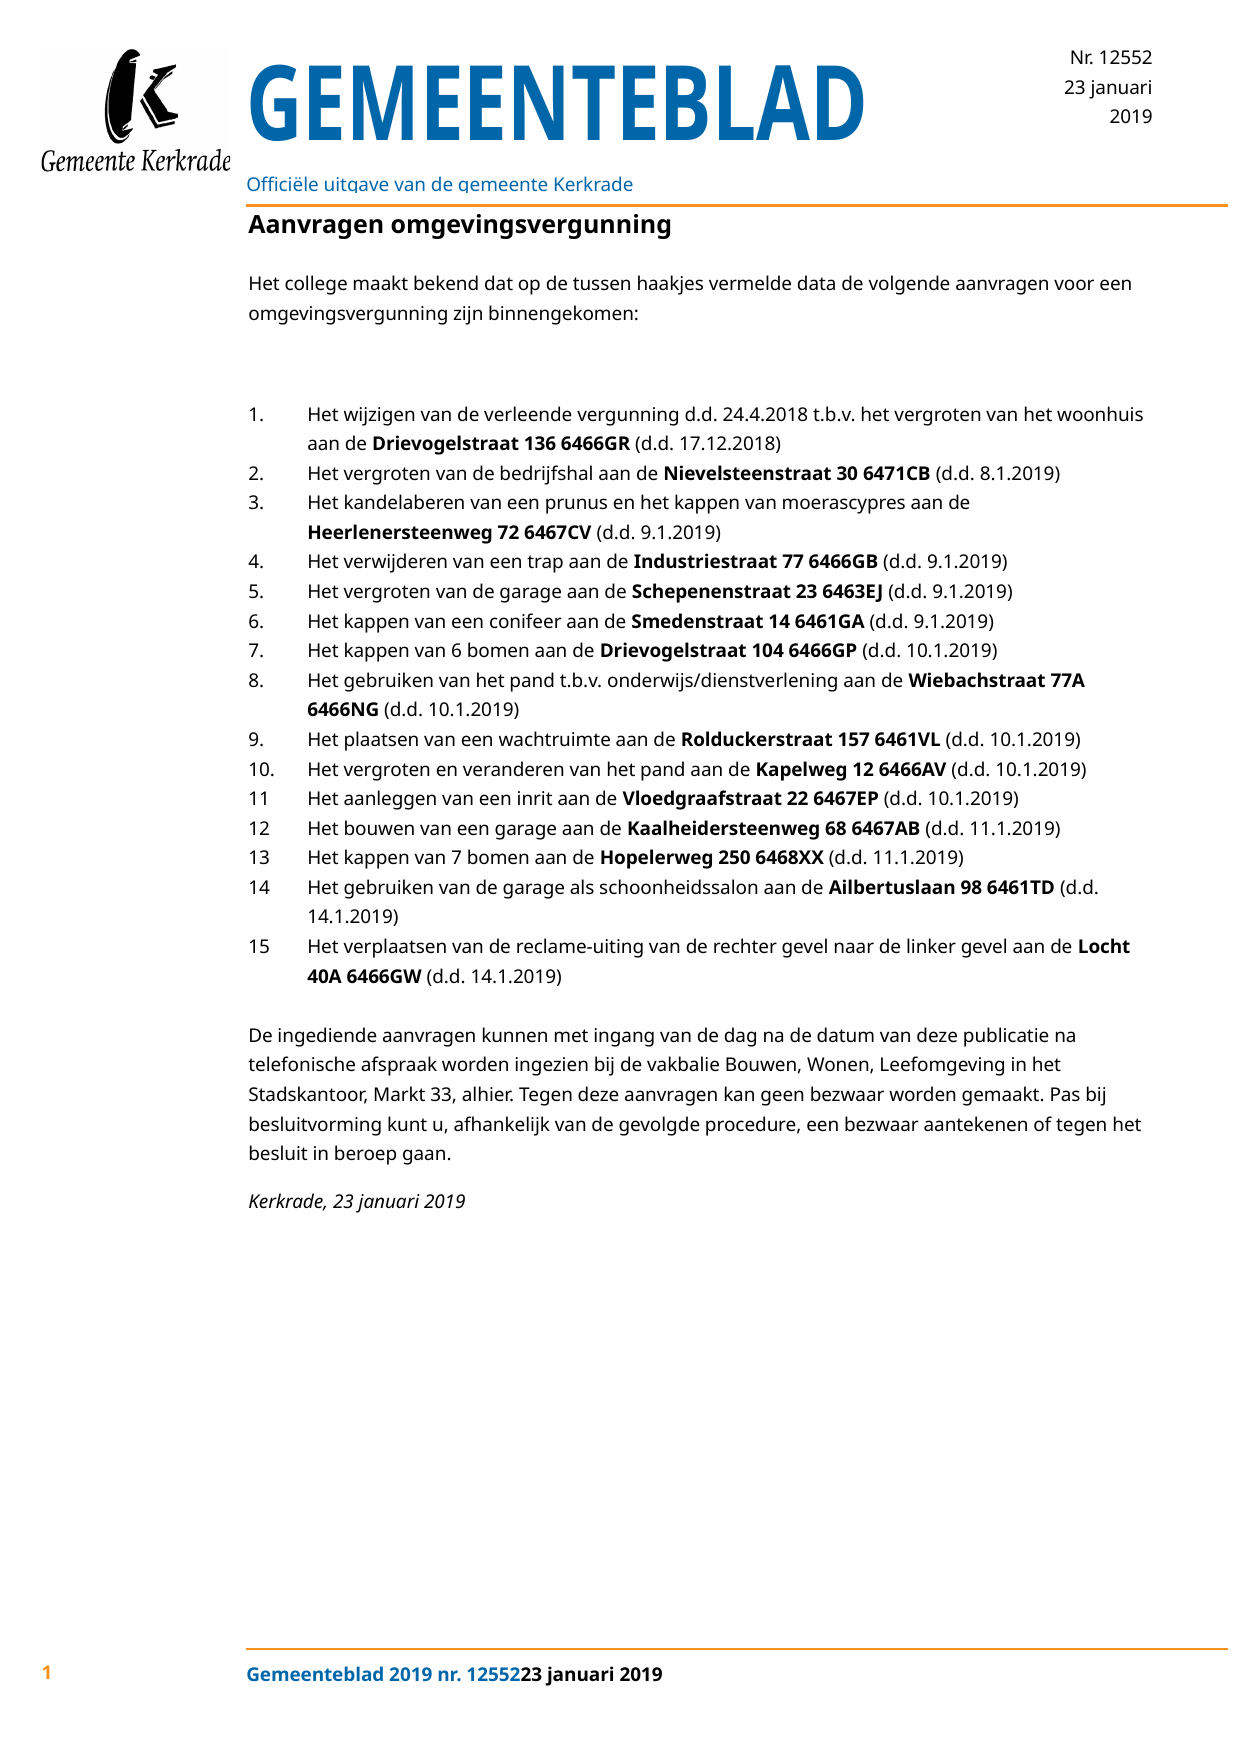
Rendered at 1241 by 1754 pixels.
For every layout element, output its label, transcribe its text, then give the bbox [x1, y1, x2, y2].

text Kerkrade, 23 januari 2019 [248, 1188, 1152, 1214]
list Het vergroten van de bedrijfshal aan de Nievelsteenstraat 30 6471CB (d.d. 8.1.2019) [248, 460, 1152, 486]
list Het kandelaberen van een prunus en het kappen van moerascypres aan de Heerlenersteenweg 72 6467CV (d.d. 9.1.2019) [248, 489, 1152, 545]
list Het vergroten en veranderen van het pand aan de Kapelweg 12 6466AV (d.d. 10.1.2019) [248, 756, 1152, 781]
list Het kappen van een conifeer aan de Smedenstraat 14 6461GA (d.d. 9.1.2019) [248, 608, 1152, 633]
picture [41, 47, 231, 172]
list Het kappen van 7 bomen aan de Hopelerweg 250 6468XX (d.d. 11.1.2019) [248, 844, 1152, 870]
list Het kappen van 6 bomen aan de Drievogelstraat 104 6466GP (d.d. 10.1.2019) [248, 637, 1152, 663]
text Het college maakt bekend dat op de tussen haakjes vermelde data de volgende aanvragen voor een omgevingsvergunning zijn binnengekomen: [248, 270, 1152, 326]
text De ingediende aanvragen kunnen met ingang van de dag na de datum van deze publicatie na telefonische afspraak worden ingezien bij de vakbalie Bouwen, Wonen, Leefomgeving in het Stadskantoor, Markt 33, alhier. Tegen deze aanvragen kan geen bezwaar worden gemaakt. Pas bij besluitvorming kunt u, afhankelijk van de gevolgde procedure, een bezwaar aantekenen of tegen het besluit in beroep gaan. [248, 1022, 1152, 1166]
text Aanvragen omgevingsvergunning [248, 207, 1152, 241]
list Het verwijderen van een trap aan de Industriestraat 77 6466GB (d.d. 9.1.2019) [248, 549, 1152, 574]
list Het verplaatsen van de reclame-uiting van de rechter gevel naar de linker gevel aan de Locht 40A 6466GW (d.d. 14.1.2019) [248, 933, 1152, 988]
list Het gebruiken van het pand t.b.v. onderwijs/dienstverlening aan de Wiebachstraat 77A 6466NG (d.d. 10.1.2019) [248, 667, 1152, 722]
list Het plaatsen van een wachtruimte aan de Rolduckerstraat 157 6461VL (d.d. 10.1.2019) [248, 726, 1152, 752]
list Het bouwen van een garage aan de Kaalheidersteenweg 68 6467AB (d.d. 11.1.2019) [248, 815, 1152, 841]
list Het wijzigen van de verleende vergunning d.d. 24.4.2018 t.b.v. het vergroten van het woonhuis aan de Drievogelstraat 136 6466GR (d.d. 17.12.2018) [248, 401, 1152, 456]
list Het vergroten van de garage aan de Schepenenstraat 23 6463EJ (d.d. 9.1.2019) [248, 578, 1152, 604]
list Het aanleggen van een inrit aan de Vloedgraafstraat 22 6467EP (d.d. 10.1.2019) [248, 785, 1152, 811]
list Het gebruiken van de garage als schoonheidssalon aan de Ailbertuslaan 98 6461TD (d.d. 14.1.2019) [248, 874, 1152, 929]
